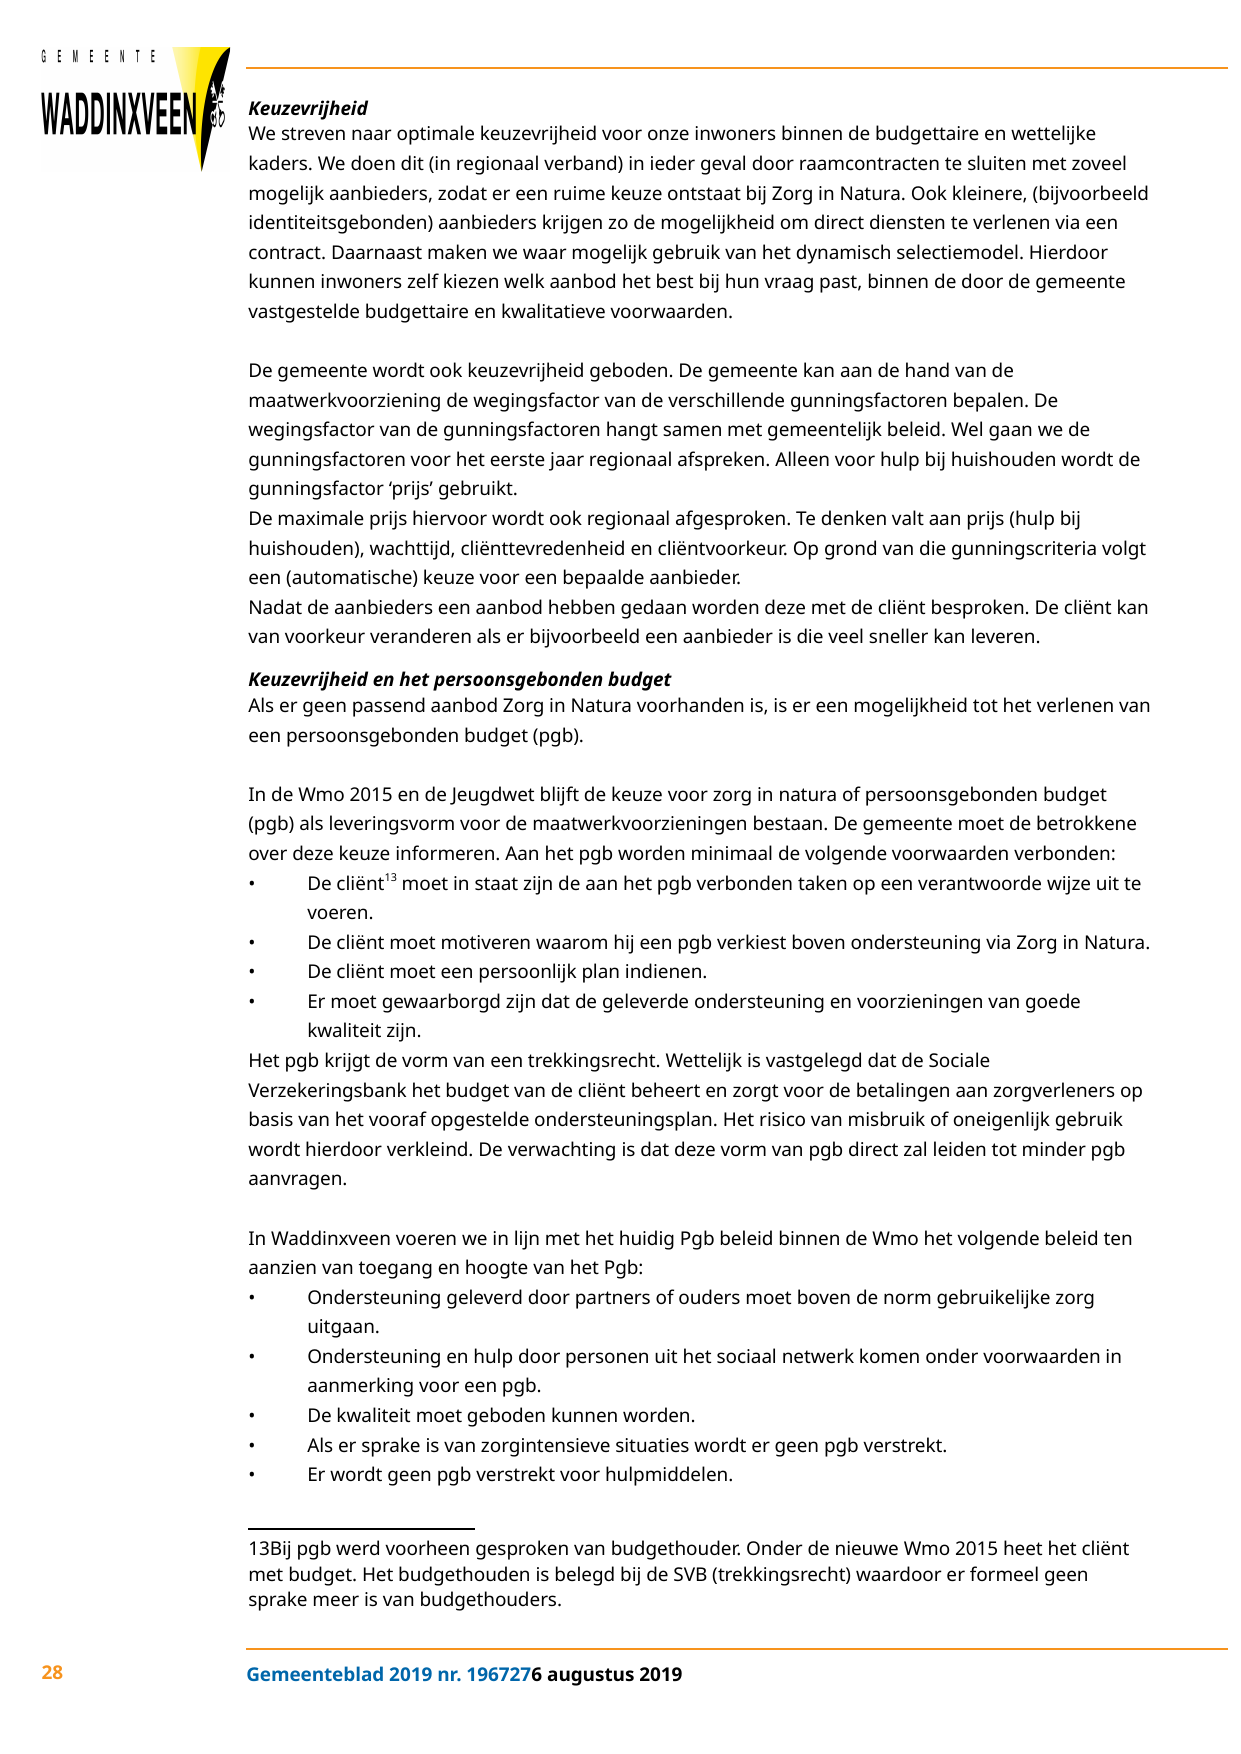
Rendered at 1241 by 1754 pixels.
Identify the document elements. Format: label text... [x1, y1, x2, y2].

text Keuzevrijheid en het persoonsgebonden budget [248, 667, 1152, 692]
list Ondersteuning en hulp door personen uit het sociaal netwerk komen onder voorwaarden in aanmerking voor een pgb. [248, 1343, 1152, 1398]
text De maximale prijs hiervoor wordt ook regionaal afgesproken. Te denken valt aan prijs (hulp bij huishouden), wachttijd, cliënttevredenheid en cliëntvoorkeur. Op grond van die gunningscriteria volgt een (automatische) keuze voor een bepaalde aanbieder. [248, 505, 1152, 590]
text De gemeente wordt ook keuzevrijheid geboden. De gemeente kan aan de hand van de maatwerkvoorziening de wegingsfactor van de verschillende gunningsfactoren bepalen. De wegingsfactor van de gunningsfactoren hangt samen met gemeentelijk beleid. Wel gaan we de gunningsfactoren voor het eerste jaar regionaal afspreken. Alleen voor hulp bij huishouden wordt de gunningsfactor ‘prijs’ gebruikt. [248, 357, 1152, 501]
text Het pgb krijgt de vorm van een trekkingsrecht. Wettelijk is vastgelegd dat de Sociale Verzekeringsbank het budget van de cliënt beheert en zorgt voor de betalingen aan zorgverleners op basis van het vooraf opgestelde ondersteuningsplan. Het risico van misbruik of oneigenlijk gebruik wordt hierdoor verkleind. De verwachting is dat deze vorm van pgb direct zal leiden tot minder pgb aanvragen. [248, 1047, 1152, 1191]
list De cliënt moet motiveren waarom hij een pgb verkiest boven ondersteuning via Zorg in Natura. [248, 929, 1152, 955]
picture [41, 47, 231, 172]
text Nadat de aanbieders een aanbod hebben gedaan worden deze met de cliënt besproken. De cliënt kan van voorkeur veranderen als er bijvoorbeeld een aanbieder is die veel sneller kan leveren. [248, 594, 1152, 649]
text In Waddinxveen voeren we in lijn met het huidig Pgb beleid binnen de Wmo het volgende beleid ten aanzien van toegang en hoogte van het Pgb: [248, 1225, 1152, 1280]
list Er wordt geen pgb verstrekt voor hulpmiddelen. [248, 1461, 1152, 1487]
list De cliënt moet een persoonlijk plan indienen. [248, 958, 1152, 984]
text We streven naar optimale keuzevrijheid voor onze inwoners binnen de budgettaire en wettelijke kaders. We doen dit (in regionaal verband) in ieder geval door raamcontracten te sluiten met zoveel mogelijk aanbieders, zodat er een ruime keuze ontstaat bij Zorg in Natura. Ook kleinere, (bijvoorbeeld identiteitsgebonden) aanbieders krijgen zo de mogelijkheid om direct diensten te verlenen via een contract. Daarnaast maken we waar mogelijk gebruik van het dynamisch selectiemodel. Hierdoor kunnen inwoners zelf kiezen welk aanbod het best bij hun vraag past, binnen de door de gemeente vastgestelde budgettaire en kwalitatieve voorwaarden. [248, 121, 1152, 324]
text Keuzevrijheid [248, 95, 1152, 121]
list De kwaliteit moet geboden kunnen worden. [248, 1402, 1152, 1428]
list Ondersteuning geleverd door partners of ouders moet boven de norm gebruikelijke zorg uitgaan. [248, 1284, 1152, 1339]
text In de Wmo 2015 en de Jeugdwet blijft de keuze voor zorg in natura of persoonsgebonden budget (pgb) als leveringsvorm voor de maatwerkvoorzieningen bestaan. De gemeente moet de betrokkene over deze keuze informeren. Aan het pgb worden minimaal de volgende voorwaarden verbonden: [248, 781, 1152, 866]
list Bij pgb werd voorheen gesproken van budgethouder. Onder de nieuwe Wmo 2015 heet het cliënt met budget. Het budgethouden is belegd bij de SVB (trekkingsrecht) waardoor er formeel geen sprake meer is van budgethouders. [248, 1535, 1152, 1612]
text Als er geen passend aanbod Zorg in Natura voorhanden is, is er een mogelijkheid tot het verlenen van een persoonsgebonden budget (pgb). [248, 692, 1152, 748]
list De cliënt moet in staat zijn de aan het pgb verbonden taken op een verantwoorde wijze uit te voeren. [248, 870, 1152, 925]
list Er moet gewaarborgd zijn dat de geleverde ondersteuning en voorzieningen van goede kwaliteit zijn. [248, 988, 1152, 1043]
list Als er sprake is van zorgintensieve situaties wordt er geen pgb verstrekt. [248, 1432, 1152, 1458]
